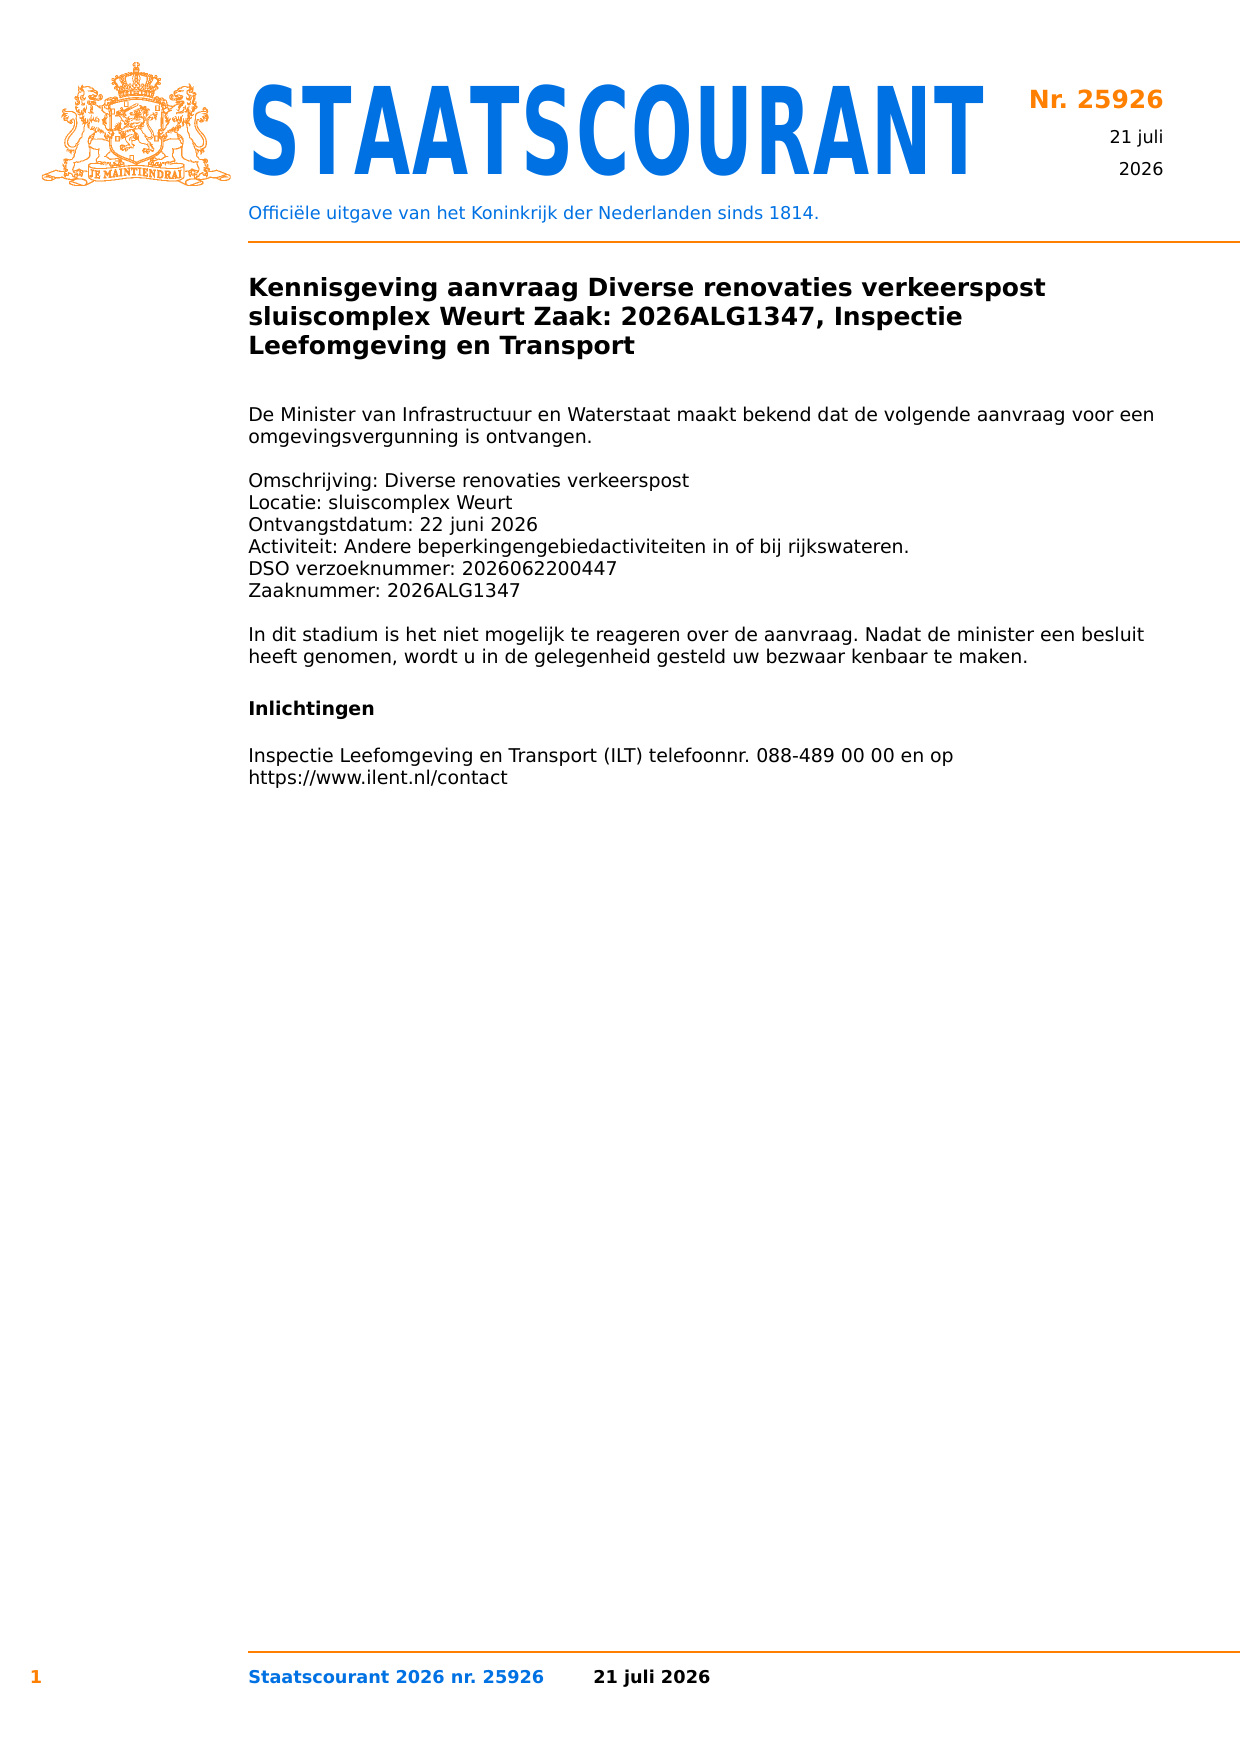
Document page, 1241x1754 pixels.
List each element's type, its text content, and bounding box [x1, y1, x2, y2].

subtitle Kennisgeving aanvraag Diverse renovaties verkeerspost sluiscomplex Weurt Zaak: 2026ALG1347, Inspectie Leefomgeving en Transport [248, 273, 1163, 361]
table_cell 2026 [998, 153, 1240, 203]
text Activiteit: Andere beperkingengebiedactiviteiten in of bij rijkswateren. [248, 536, 1163, 558]
text In dit stadium is het niet mogelijk te reageren over de aanvraag. Nadat de minister een besluit heeft genomen, wordt u in de gelegenheid gesteld uw bezwaar kenbaar te maken. [248, 624, 1163, 668]
table_cell 21 juli [998, 121, 1240, 153]
table_header [25, 62, 248, 241]
text Zaaknummer: 2026ALG1347 [248, 580, 1163, 602]
table_header STAATSCOURANT [248, 62, 998, 203]
text De Minister van Infrastructuur en Waterstaat maakt bekend dat de volgende aanvraag voor een omgevingsvergunning is ontvangen. [248, 404, 1163, 448]
text Ontvangstdatum: 22 juni 2026 [248, 514, 1163, 536]
text DSO verzoeknummer: 2026062200447 [248, 558, 1163, 580]
text Locatie: sluiscomplex Weurt [248, 492, 1163, 514]
picture [41, 62, 231, 186]
text Inspectie Leefomgeving en Transport (ILT) telefoonnr. 088-489 00 00 en op https://www.ilent.nl/contact [248, 745, 1163, 789]
table_header Nr. 25926 [998, 62, 1240, 121]
text Omschrijving: Diverse renovaties verkeerspost [248, 470, 1163, 492]
subtitle Inlichtingen [248, 698, 1163, 720]
table_cell Officiële uitgave van het Koninkrijk der Nederlanden sinds 1814. [248, 203, 1240, 241]
